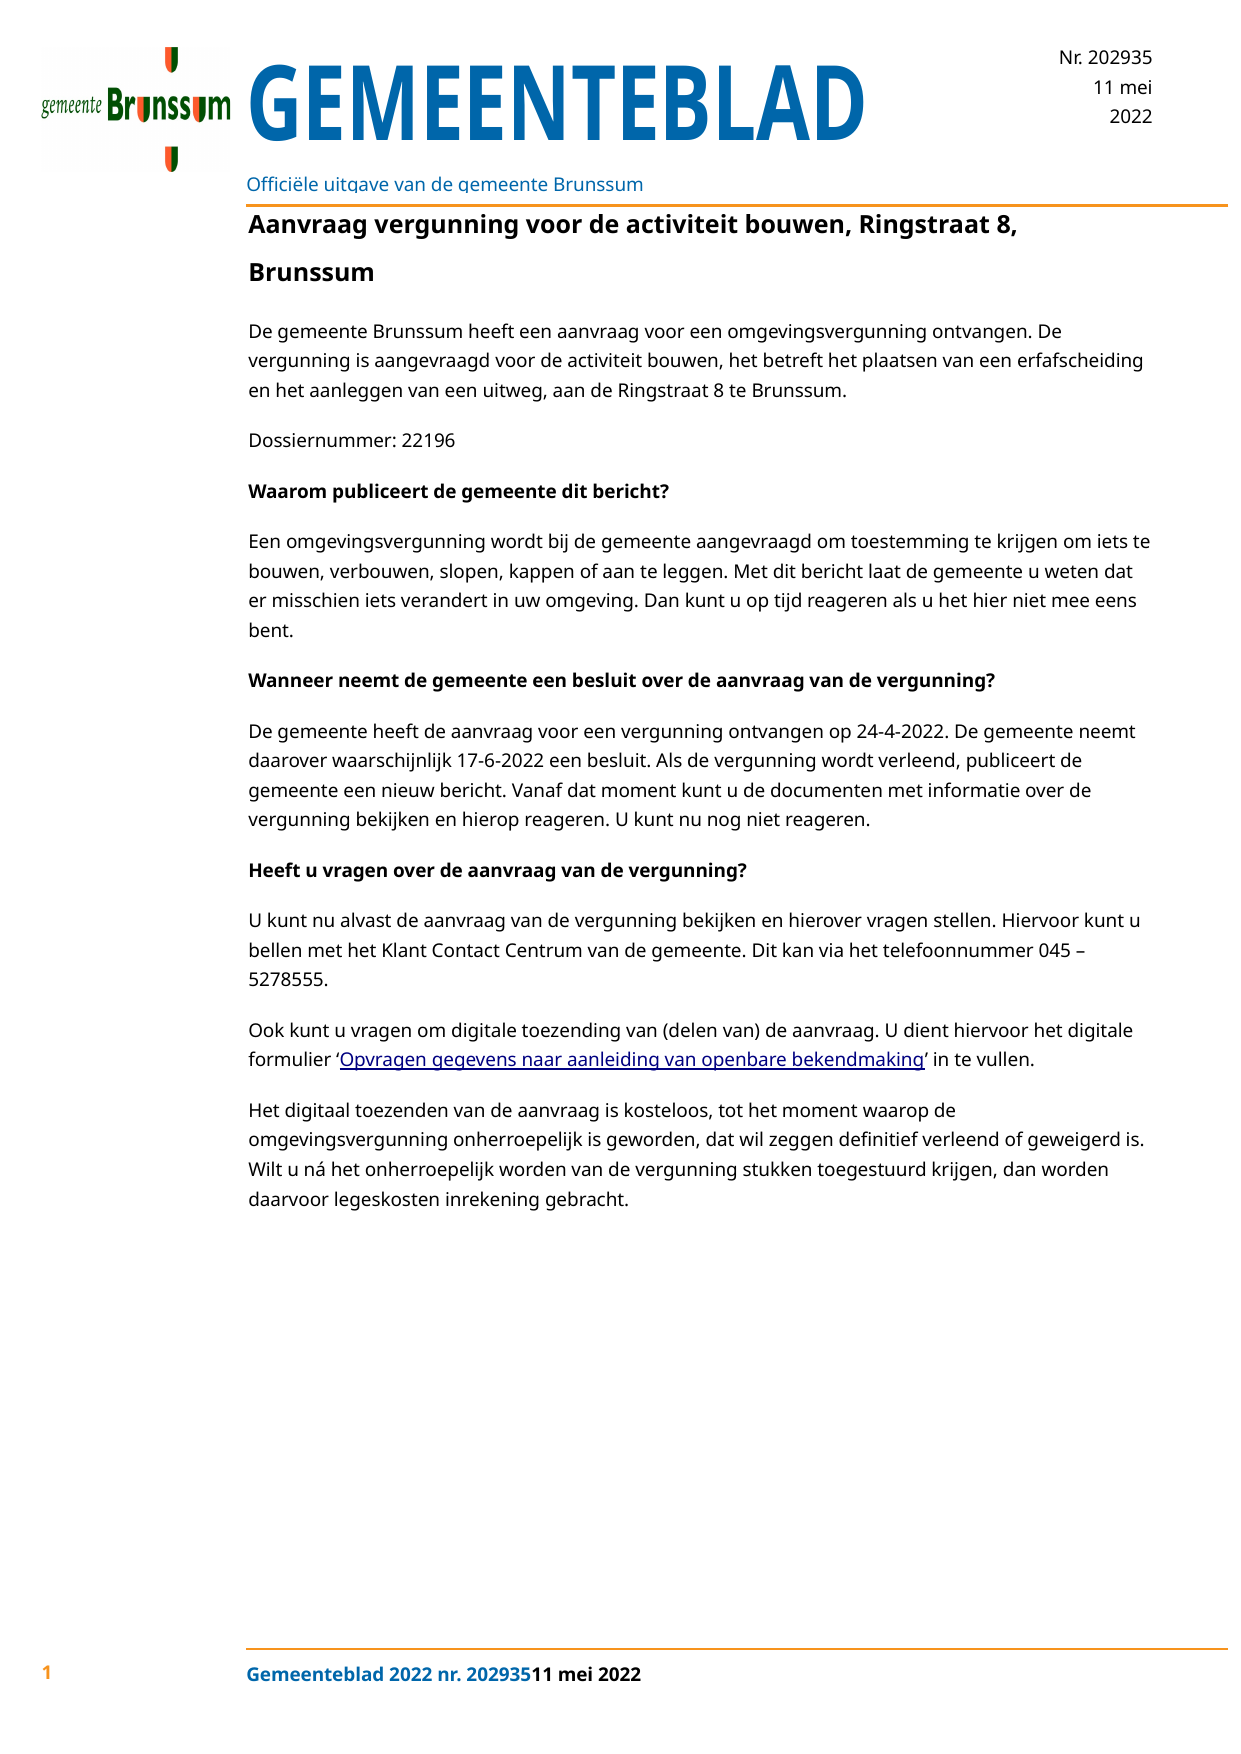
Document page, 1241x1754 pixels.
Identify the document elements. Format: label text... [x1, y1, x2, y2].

text Het digitaal toezenden van de aanvraag is kosteloos, tot het moment waarop de omgevingsvergunning onherroepelijk is geworden, dat wil zeggen definitief verleend of geweigerd is. Wilt u ná het onherroepelijk worden van de vergunning stukken toegestuurd krijgen, dan worden daarvoor legeskosten inrekening gebracht. [248, 1097, 1152, 1212]
text Dossiernummer: 22196 [248, 427, 1152, 453]
text Wanneer neemt de gemeente een besluit over de aanvraag van de vergunning? [248, 667, 1152, 693]
picture [41, 47, 231, 172]
text Ook kunt u vragen om digitale toezending van (delen van) de aanvraag. U dient hiervoor het digitale formulier ‘Opvragen gegevens naar aanleiding van openbare bekendmaking’ in te vullen. [248, 1017, 1152, 1072]
text Waarom publiceert de gemeente dit bericht? [248, 478, 1152, 504]
text De gemeente Brunssum heeft een aanvraag voor een omgevingsvergunning ontvangen. De vergunning is aangevraagd voor de activiteit bouwen, het betreft het plaatsen van een erfafscheiding en het aanleggen van een uitweg, aan de Ringstraat 8 te Brunssum. [248, 318, 1152, 403]
text Heeft u vragen over de aanvraag van de vergunning? [248, 857, 1152, 883]
text Een omgevingsvergunning wordt bij de gemeente aangevraagd om toestemming te krijgen om iets te bouwen, verbouwen, slopen, kappen of aan te leggen. Met dit bericht laat de gemeente u weten dat er misschien iets verandert in uw omgeving. Dan kunt u op tijd reageren als u het hier niet mee eens bent. [248, 528, 1152, 643]
text U kunt nu alvast de aanvraag van de vergunning bekijken en hierover vragen stellen. Hiervoor kunt u bellen met het Klant Contact Centrum van de gemeente. Dit kan via het telefoonnummer 045 – 5278555. [248, 907, 1152, 992]
text De gemeente heeft de aanvraag voor een vergunning ontvangen op 24-4-2022. De gemeente neemt daarover waarschijnlijk 17-6-2022 een besluit. Als de vergunning wordt verleend, publiceert de gemeente een nieuw bericht. Vanaf dat moment kunt u de documenten met informatie over de vergunning bekijken en hierop reageren. U kunt nu nog niet reageren. [248, 718, 1152, 832]
text Aanvraag vergunning voor de activiteit bouwen, Ringstraat 8, Brunssum [248, 207, 1152, 288]
